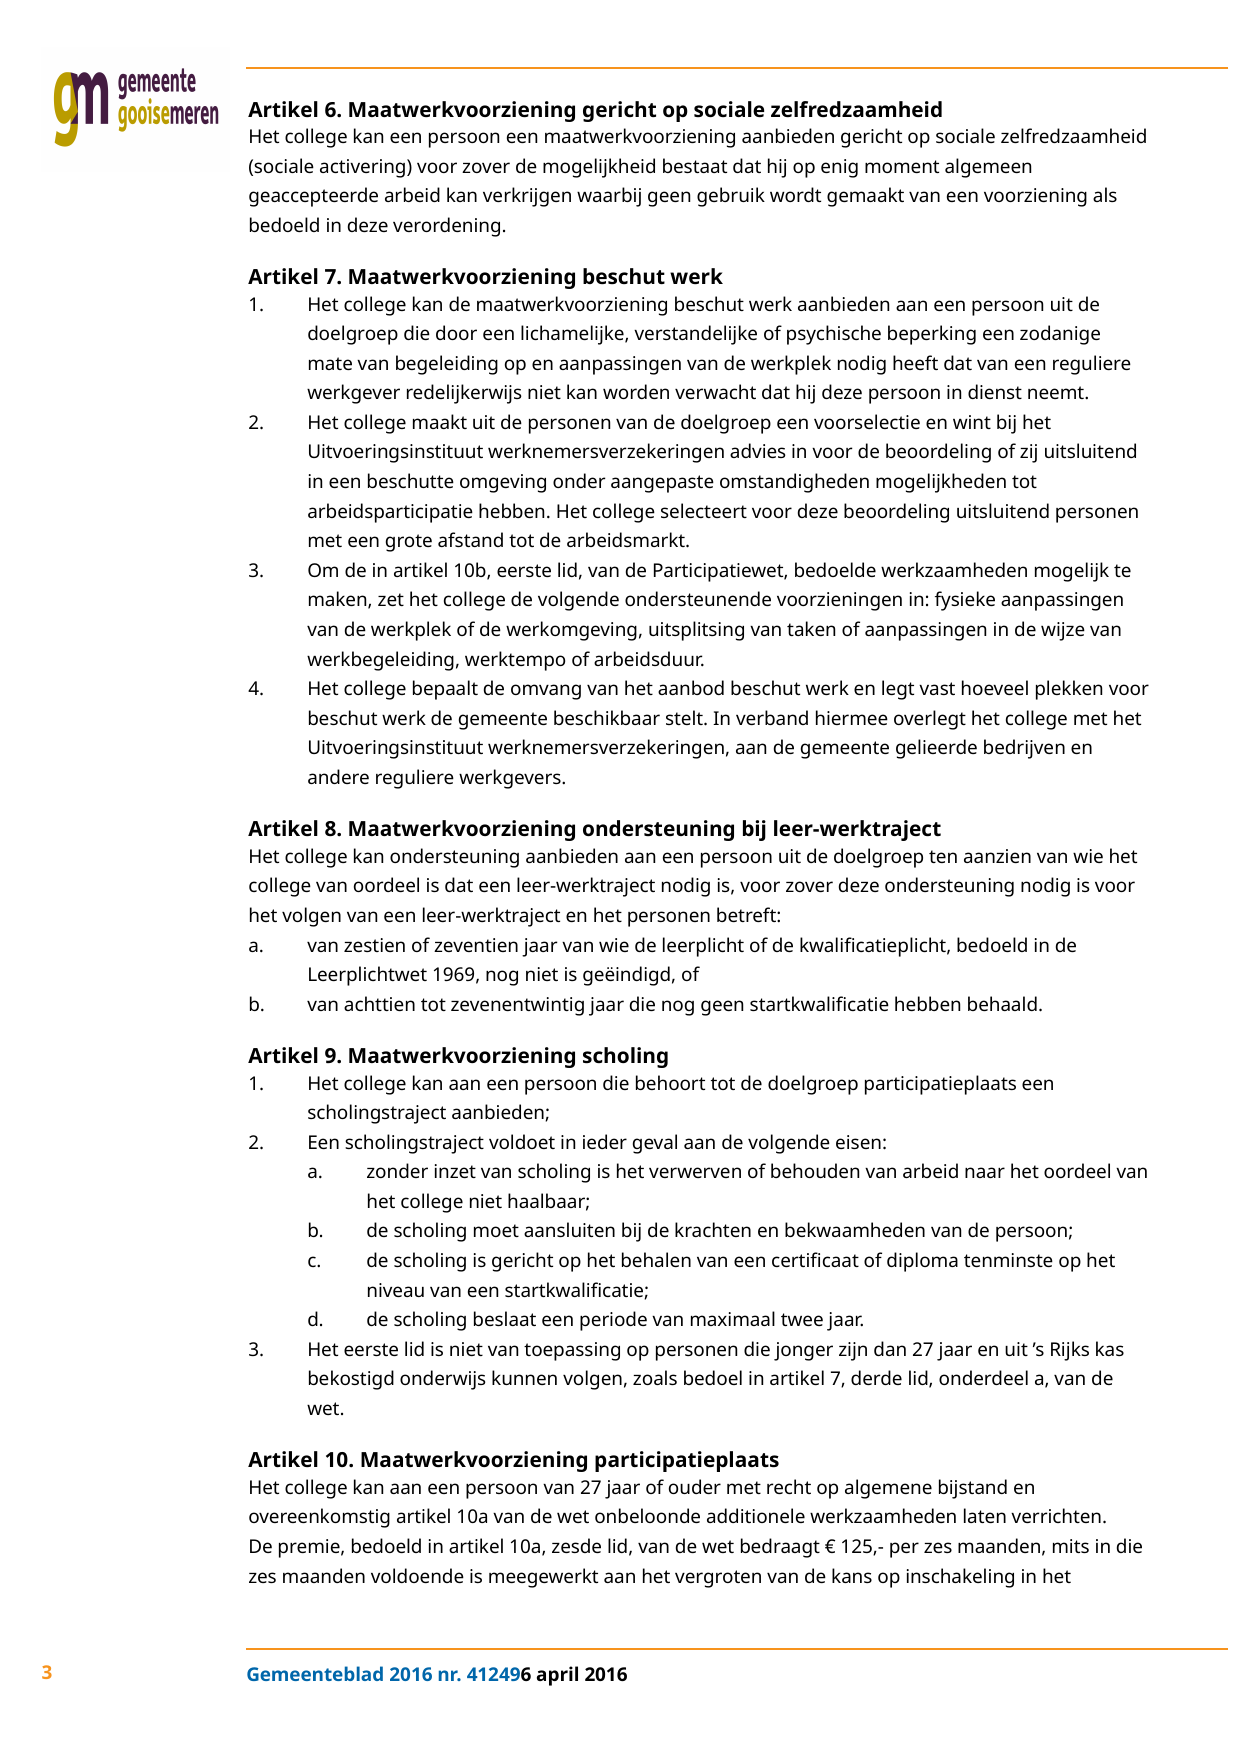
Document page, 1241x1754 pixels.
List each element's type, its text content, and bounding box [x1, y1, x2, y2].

list Het college kan de maatwerkvoorziening beschut werk aanbieden aan een persoon uit de doelgroep die door een lichamelijke, verstandelijke of psychische beperking een zodanige mate van begeleiding op en aanpassingen van de werkplek nodig heeft dat van een reguliere werkgever redelijkerwijs niet kan worden verwacht dat hij deze persoon in dienst neemt. [248, 291, 1152, 405]
list van zestien of zeventien jaar van wie de leerplicht of de kwalificatieplicht, bedoeld in de Leerplichtwet 1969, nog niet is geëindigd, of [248, 932, 1152, 987]
text Het college kan ondersteuning aanbieden aan een persoon uit de doelgroep ten aanzien van wie het college van oordeel is dat een leer-werktraject nodig is, voor zover deze ondersteuning nodig is voor het volgen van een leer-werktraject en het personen betreft: [248, 843, 1152, 928]
text De premie, bedoeld in artikel 10a, zesde lid, van de wet bedraagt € 125,- per zes maanden, mits in die zes maanden voldoende is meegewerkt aan het vergroten van de kans op inschakeling in het [248, 1533, 1152, 1588]
text Artikel 7. Maatwerkvoorziening beschut werk [248, 262, 1152, 291]
list de scholing moet aansluiten bij de krachten en bekwaamheden van de persoon; [307, 1218, 1152, 1243]
list Om de in artikel 10b, eerste lid, van de Participatiewet, bedoelde werkzaamheden mogelijk te maken, zet het college de volgende ondersteunende voorzieningen in: fysieke aanpassingen van de werkplek of de werkomgeving, uitsplitsing van taken of aanpassingen in de wijze van werkbegeleiding, werktempo of arbeidsduur. [248, 557, 1152, 672]
text Het college kan aan een persoon van 27 jaar of ouder met recht op algemene bijstand en overeenkomstig artikel 10a van de wet onbeloonde additionele werkzaamheden laten verrichten. [248, 1474, 1152, 1529]
list Een scholingstraject voldoet in ieder geval aan de volgende eisen: [248, 1129, 1152, 1155]
list van achttien tot zevenentwintig jaar die nog geen startkwalificatie hebben behaald. [248, 991, 1152, 1017]
text Het college kan een persoon een maatwerkvoorziening aanbieden gericht op sociale zelfredzaamheid (sociale activering) voor zover de mogelijkheid bestaat dat hij op enig moment algemeen geaccepteerde arbeid kan verkrijgen waarbij geen gebruik wordt gemaakt van een voorziening als bedoeld in deze verordening. [248, 123, 1152, 238]
list zonder inzet van scholing is het verwerven of behouden van arbeid naar het oordeel van het college niet haalbaar; [307, 1158, 1152, 1214]
text Artikel 8. Maatwerkvoorziening ondersteuning bij leer-werktraject [248, 814, 1152, 843]
list Het eerste lid is niet van toepassing op personen die jonger zijn dan 27 jaar en uit ’s Rijks kas bekostigd onderwijs kunnen volgen, zoals bedoel in artikel 7, derde lid, onderdeel a, van de wet. [248, 1336, 1152, 1421]
picture [41, 47, 231, 172]
list Het college maakt uit de personen van de doelgroep een voorselectie en wint bij het Uitvoeringsinstituut werknemersverzekeringen advies in voor de beoordeling of zij uitsluitend in een beschutte omgeving onder aangepaste omstandigheden mogelijkheden tot arbeidsparticipatie hebben. Het college selecteert voor deze beoordeling uitsluitend personen met een grote afstand tot de arbeidsmarkt. [248, 409, 1152, 553]
text Artikel 10. Maatwerkvoorziening participatieplaats [248, 1446, 1152, 1474]
list Het college kan aan een persoon die behoort tot de doelgroep participatieplaats een scholingstraject aanbieden; [248, 1070, 1152, 1125]
text Artikel 9. Maatwerkvoorziening scholing [248, 1041, 1152, 1070]
list de scholing beslaat een periode van maximaal twee jaar. [307, 1306, 1152, 1332]
text Artikel 6. Maatwerkvoorziening gericht op sociale zelfredzaamheid [248, 95, 1152, 123]
list Het college bepaalt de omvang van het aanbod beschut werk en legt vast hoeveel plekken voor beschut werk de gemeente beschikbaar stelt. In verband hiermee overlegt het college met het Uitvoeringsinstituut werknemersverzekeringen, aan de gemeente gelieerde bedrijven en andere reguliere werkgevers. [248, 675, 1152, 790]
list de scholing is gericht op het behalen van een certificaat of diploma tenminste op het niveau van een startkwalificatie; [307, 1247, 1152, 1303]
